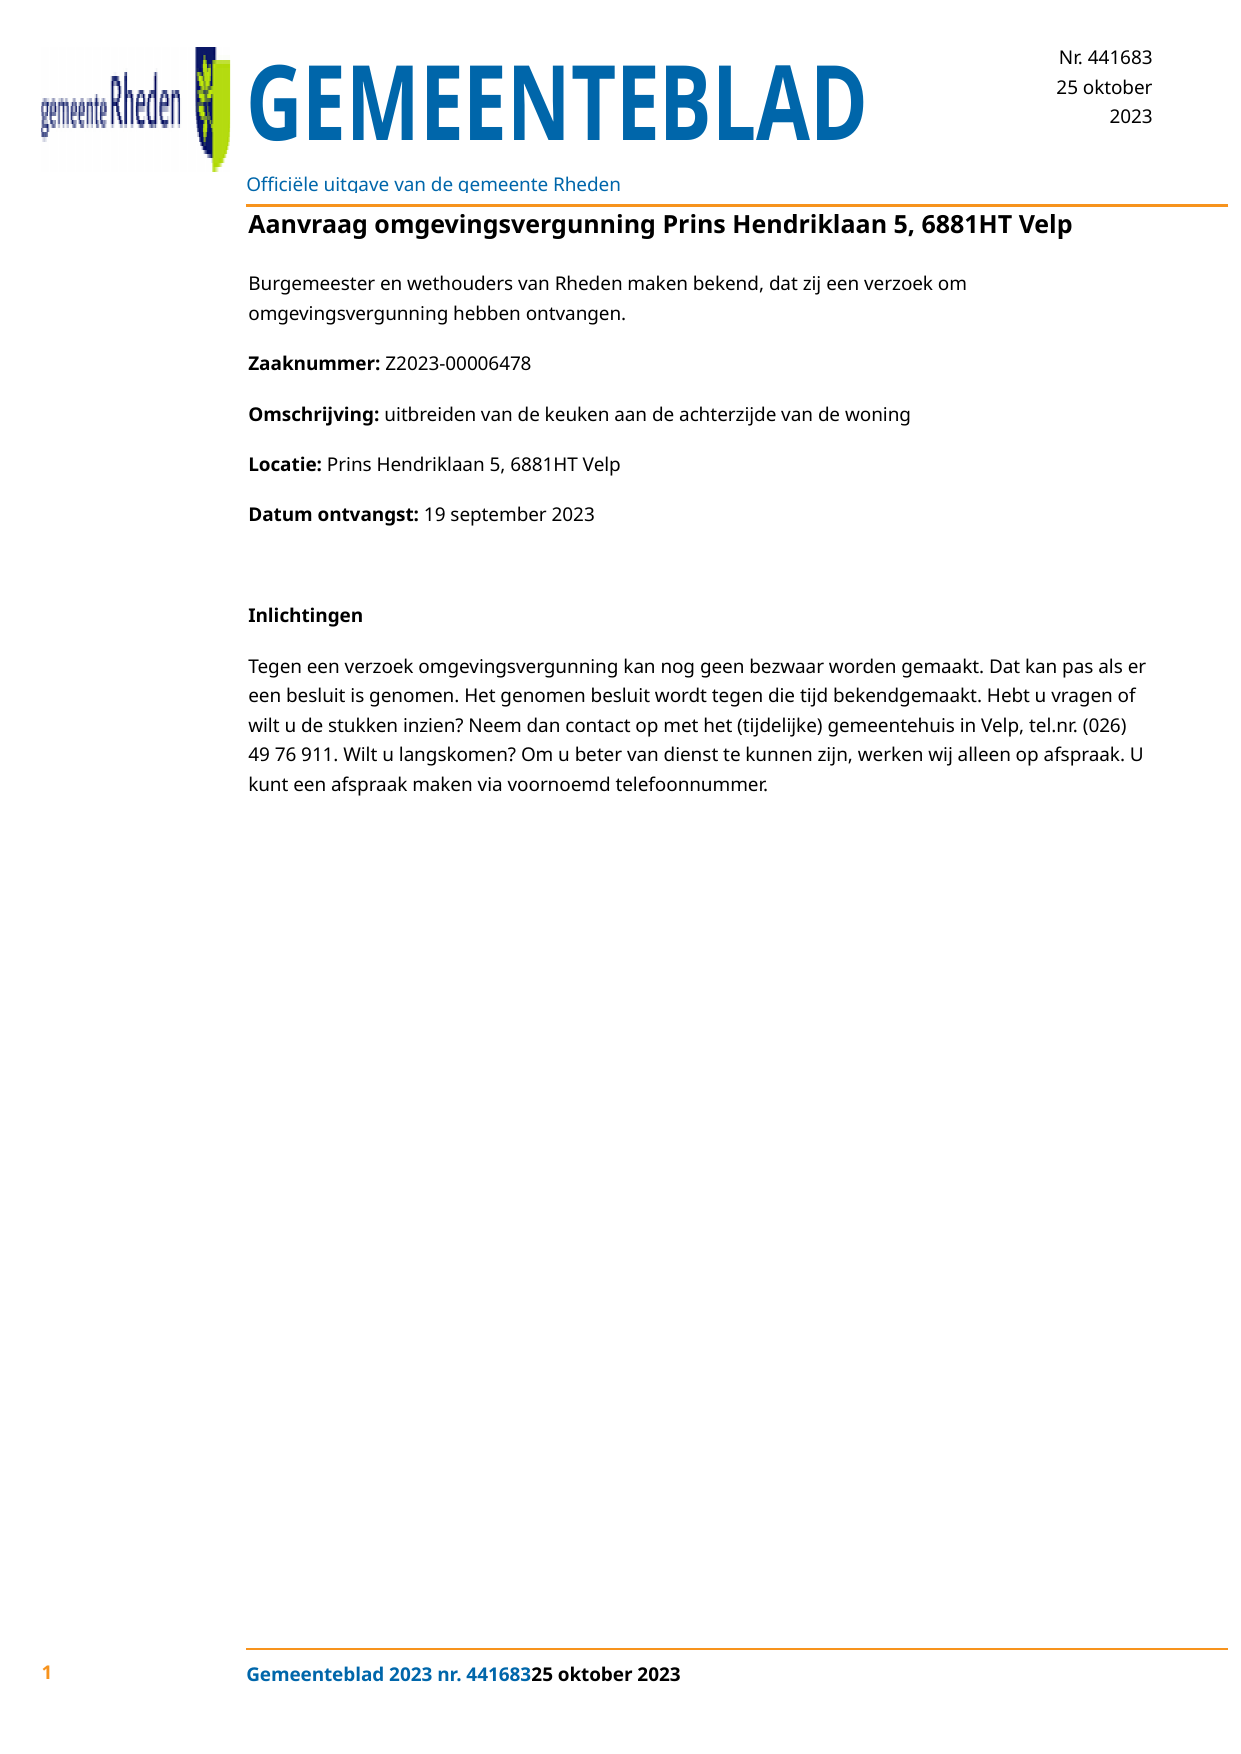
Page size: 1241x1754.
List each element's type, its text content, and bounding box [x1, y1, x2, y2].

text Locatie: Prins Hendriklaan 5, 6881HT Velp [248, 451, 1152, 477]
text Aanvraag omgevingsvergunning Prins Hendriklaan 5, 6881HT Velp [248, 207, 1152, 241]
picture [41, 47, 231, 172]
text Burgemeester en wethouders van Rheden maken bekend, dat zij een verzoek om omgevingsvergunning hebben ontvangen. [248, 270, 1152, 326]
text Zaaknummer: Z2023-00006478 [248, 350, 1152, 376]
text Inlichtingen [248, 602, 1152, 628]
text Omschrijving: uitbreiden van de keuken aan de achterzijde van de woning [248, 401, 1152, 426]
text Tegen een verzoek omgevingsvergunning kan nog geen bezwaar worden gemaakt. Dat kan pas als er een besluit is genomen. Het genomen besluit wordt tegen die tijd bekendgemaakt. Hebt u vragen of wilt u de stukken inzien? Neem dan contact op met het (tijdelijke) gemeentehuis in Velp, tel.nr. (026) 49 76 911. Wilt u langskomen? Om u beter van dienst te kunnen zijn, werken wij alleen op afspraak. U kunt een afspraak maken via voornoemd telefoonnummer. [248, 653, 1152, 797]
text Datum ontvangst: 19 september 2023 [248, 502, 1152, 527]
